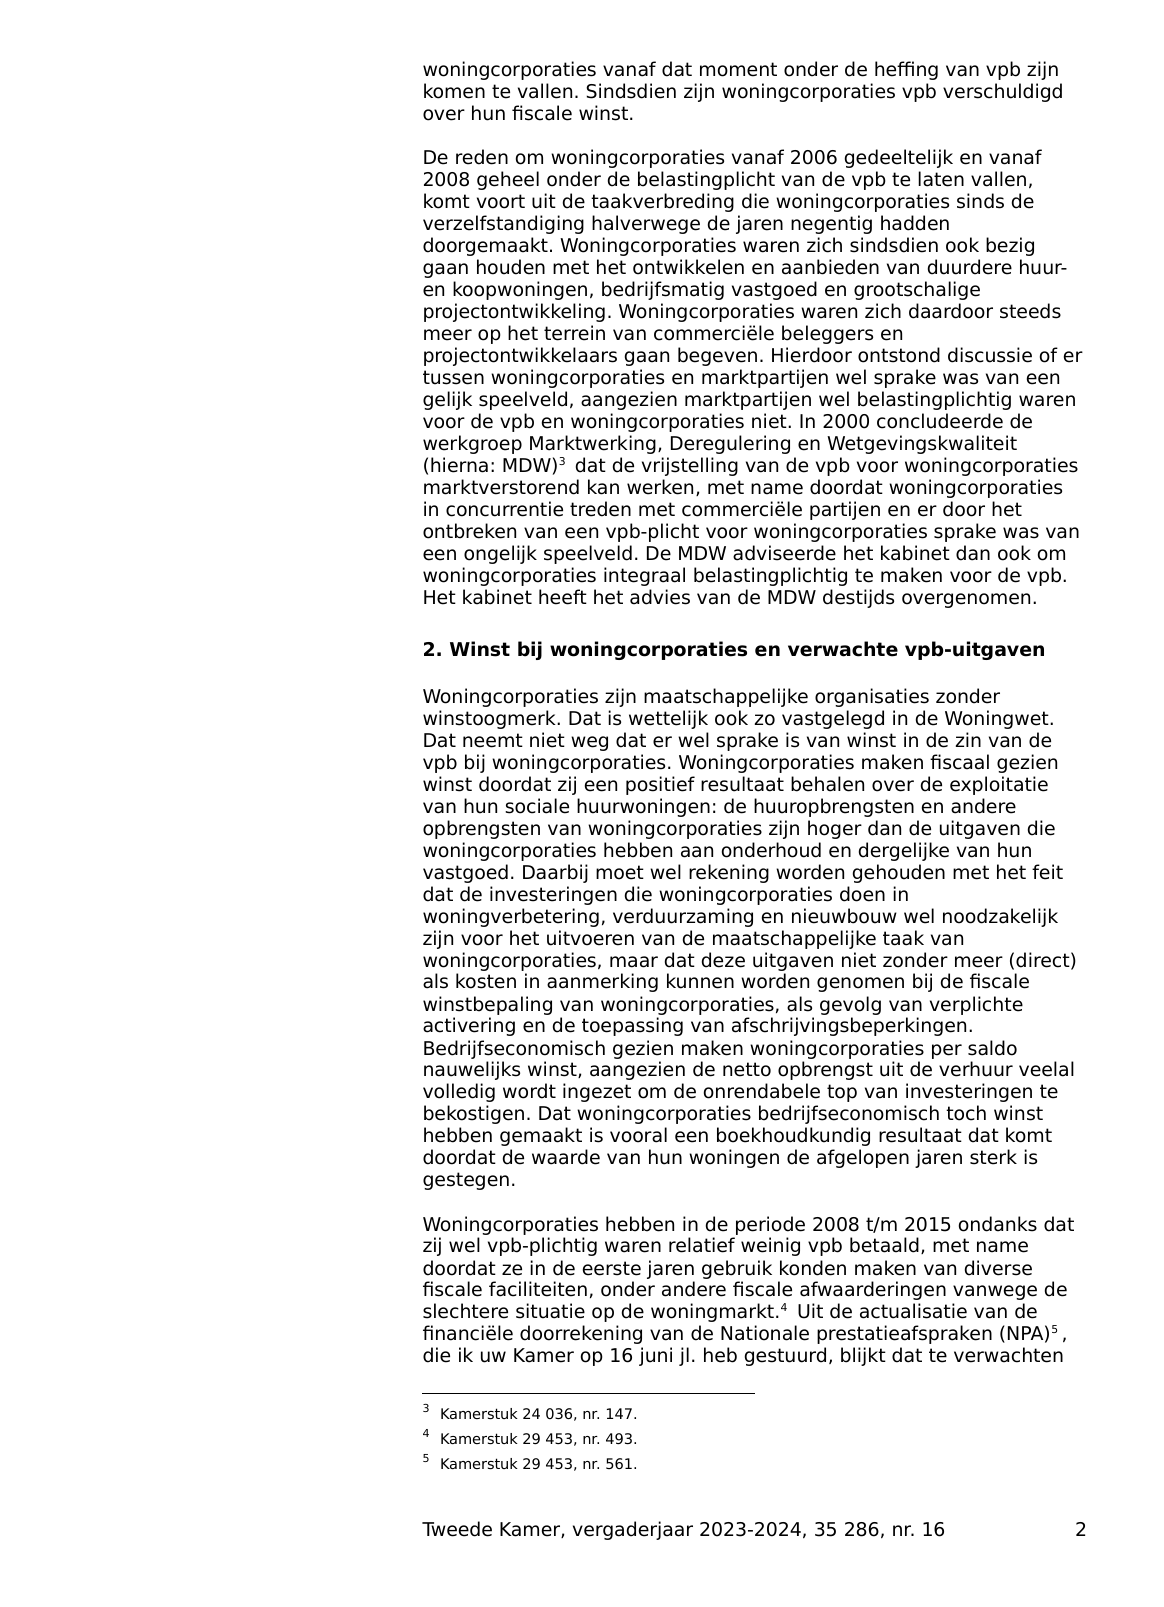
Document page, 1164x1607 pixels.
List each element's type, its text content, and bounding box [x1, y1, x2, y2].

text De reden om woningcorporaties vanaf 2006 gedeeltelijk en vanaf 2008 geheel onder de belastingplicht van de vpb te laten vallen, komt voort uit de taakverbreding die woningcorporaties sinds de verzelfstandiging halverwege de jaren negentig hadden doorgemaakt. Woningcorporaties waren zich sindsdien ook bezig gaan houden met het ontwikkelen en aanbieden van duurdere huur- en koopwoningen, bedrijfsmatig vastgoed en grootschalige projectontwikkeling. Woningcorporaties waren zich daardoor steeds meer op het terrein van commerciële beleggers en projectontwikkelaars gaan begeven. Hierdoor ontstond discussie of er tussen woningcorporaties en marktpartijen wel sprake was van een gelijk speelveld, aangezien marktpartijen wel belastingplichtig waren voor de vpb en woningcorporaties niet. In 2000 concludeerde de werkgroep Marktwerking, Deregulering en Wetgevingskwaliteit (hierna: MDW) dat de vrijstelling van de vpb voor woningcorporaties marktverstorend kan werken, met name doordat woningcorporaties in concurrentie treden met commerciële partijen en er door het ontbreken van een vpb-plicht voor woningcorporaties sprake was van een ongelijk speelveld. De MDW adviseerde het kabinet dan ook om woningcorporaties integraal belastingplichtig te maken voor de vpb. Het kabinet heeft het advies van de MDW destijds overgenomen. [422, 147, 1087, 609]
subtitle 2. Winst bij woningcorporaties en verwachte vpb-uitgaven [422, 639, 1087, 661]
text Kamerstuk 24 036, nr. 147. [422, 1402, 1087, 1424]
text Kamerstuk 29 453, nr. 561. [422, 1452, 1087, 1474]
text woningcorporaties vanaf dat moment onder de heffing van vpb zijn komen te vallen. Sindsdien zijn woningcorporaties vpb verschuldigd over hun fiscale winst. [422, 59, 1087, 125]
text Woningcorporaties hebben in de periode 2008 t/m 2015 ondanks dat zij wel vpb-plichtig waren relatief weinig vpb betaald, met name doordat ze in de eerste jaren gebruik konden maken van diverse fiscale faciliteiten, onder andere fiscale afwaarderingen vanwege de slechtere situatie op de woningmarkt. Uit de actualisatie van de financiële doorrekening van de Nationale prestatieafspraken (NPA), die ik uw Kamer op 16 juni jl. heb gestuurd, blijkt dat te verwachten [422, 1213, 1087, 1367]
text Kamerstuk 29 453, nr. 493. [422, 1427, 1087, 1449]
text Woningcorporaties zijn maatschappelijke organisaties zonder winstoogmerk. Dat is wettelijk ook zo vastgelegd in de Woningwet. Dat neemt niet weg dat er wel sprake is van winst in de zin van de vpb bij woningcorporaties. Woningcorporaties maken fiscaal gezien winst doordat zij een positief resultaat behalen over de exploitatie van hun sociale huurwoningen: de huuropbrengsten en andere opbrengsten van woningcorporaties zijn hoger dan de uitgaven die woningcorporaties hebben aan onderhoud en dergelijke van hun vastgoed. Daarbij moet wel rekening worden gehouden met het feit dat de investeringen die woningcorporaties doen in woningverbetering, verduurzaming en nieuwbouw wel noodzakelijk zijn voor het uitvoeren van de maatschappelijke taak van woningcorporaties, maar dat deze uitgaven niet zonder meer (direct) als kosten in aanmerking kunnen worden genomen bij de fiscale winstbepaling van woningcorporaties, als gevolg van verplichte activering en de toepassing van afschrijvingsbeperkingen. Bedrijfseconomisch gezien maken woningcorporaties per saldo nauwelijks winst, aangezien de netto opbrengst uit de verhuur veelal volledig wordt ingezet om de onrendabele top van investeringen te bekostigen. Dat woningcorporaties bedrijfseconomisch toch winst hebben gemaakt is vooral een boekhoudkundig resultaat dat komt doordat de waarde van hun woningen de afgelopen jaren sterk is gestegen. [422, 686, 1087, 1191]
